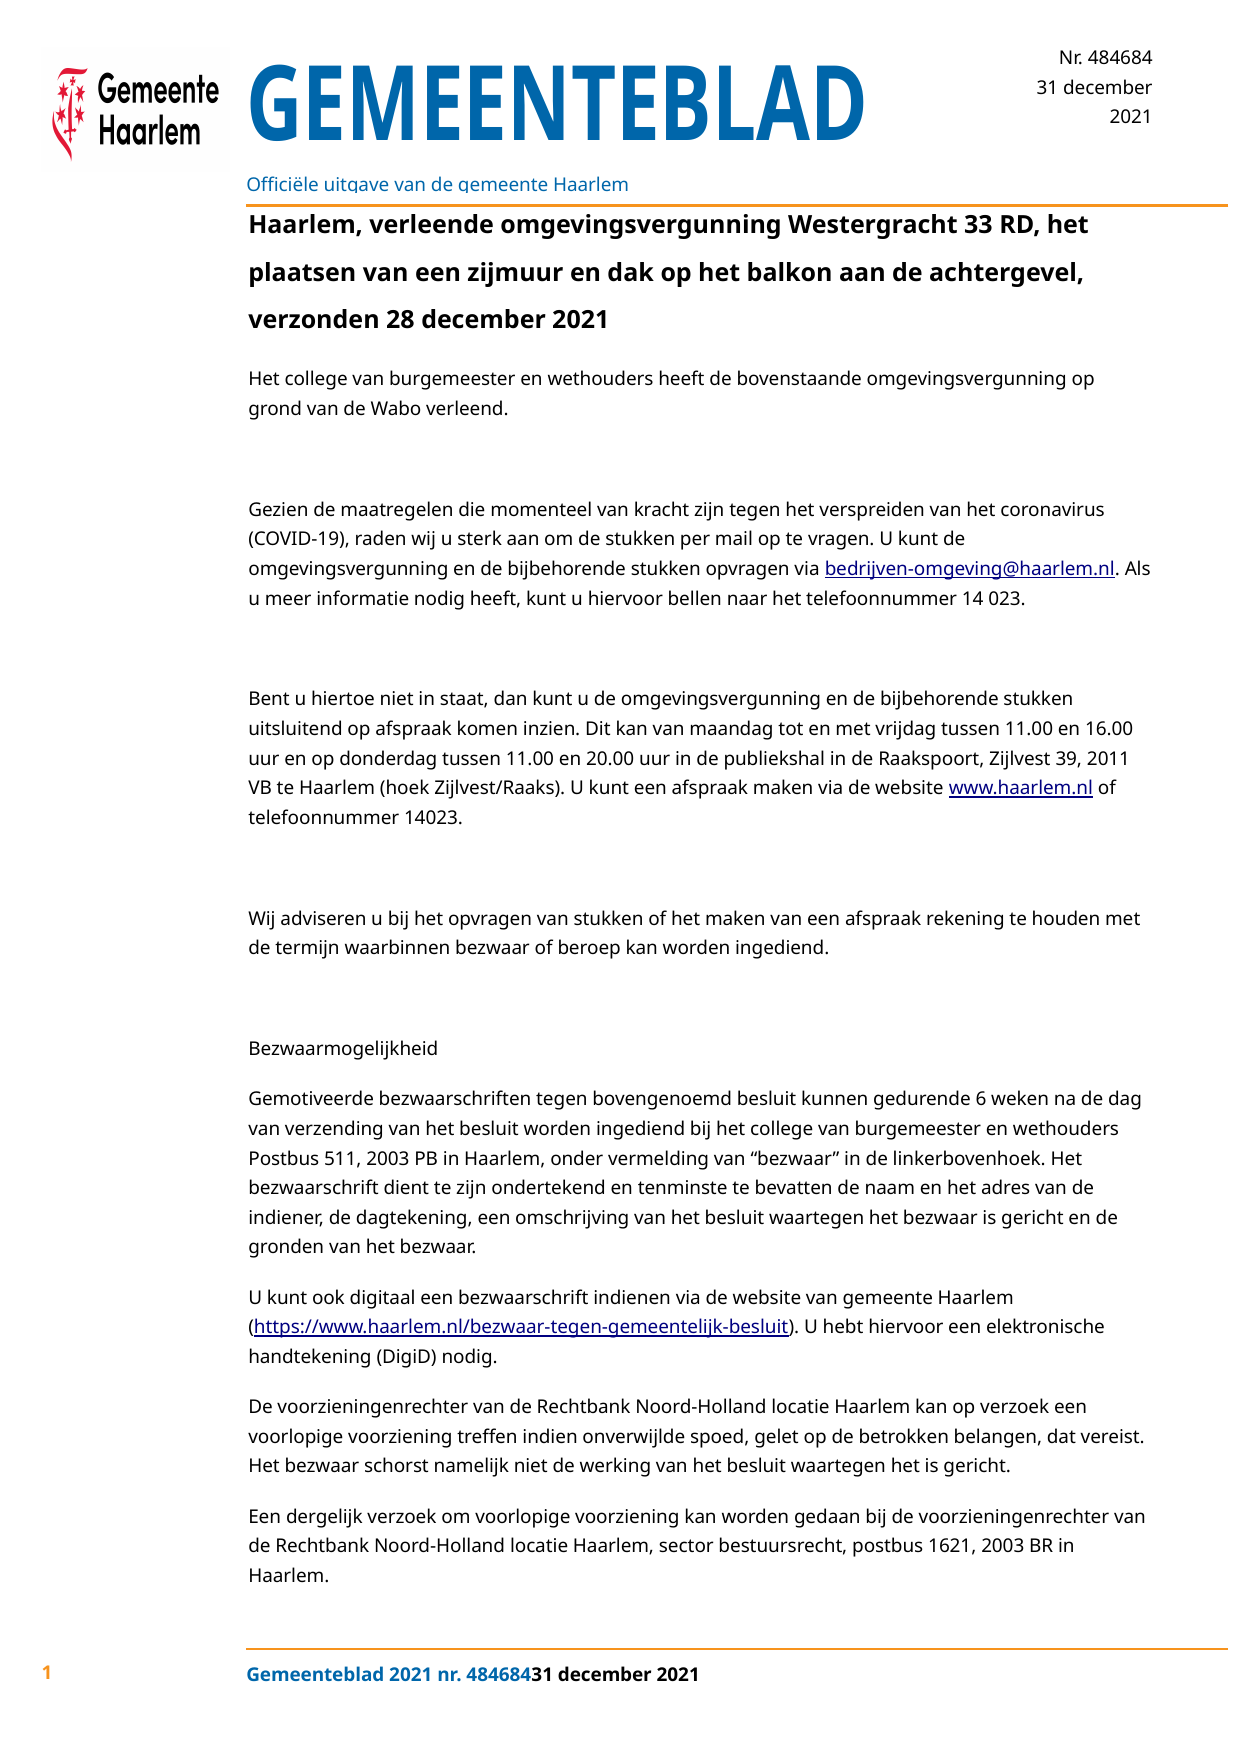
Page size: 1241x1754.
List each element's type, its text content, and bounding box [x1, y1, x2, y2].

text Bezwaarmogelijkheid [248, 1035, 1152, 1061]
text Een dergelijk verzoek om voorlopige voorziening kan worden gedaan bij de voorzieningenrechter van de Rechtbank Noord-Holland locatie Haarlem, sector bestuursrecht, postbus 1621, 2003 BR in Haarlem. [248, 1503, 1152, 1588]
text Gemotiveerde bezwaarschriften tegen bovengenoemd besluit kunnen gedurende 6 weken na de dag van verzending van het besluit worden ingediend bij het college van burgemeester en wethouders Postbus 511, 2003 PB in Haarlem, onder vermelding van “bezwaar” in de linkerbovenhoek. Het bezwaarschrift dient te zijn ondertekend en tenminste te bevatten de naam en het adres van de indiener, de dagtekening, een omschrijving van het besluit waartegen het bezwaar is gericht en de gronden van het bezwaar. [248, 1086, 1152, 1259]
text Het college van burgemeester en wethouders heeft de bovenstaande omgevingsvergunning op grond van de Wabo verleend. [248, 366, 1152, 421]
text U kunt ook digitaal een bezwaarschrift indienen via de website van gemeente Haarlem (https://www.haarlem.nl/bezwaar-tegen-gemeentelijk-besluit). U hebt hiervoor een elektronische handtekening (DigiD) nodig. [248, 1284, 1152, 1369]
text Wij adviseren u bij het opvragen van stukken of het maken van een afspraak rekening te houden met de termijn waarbinnen bezwaar of beroep kan worden ingediend. [248, 905, 1152, 960]
picture [41, 47, 231, 172]
text Haarlem, verleende omgevingsvergunning Westergracht 33 RD, het plaatsen van een zijmuur en dak op het balkon aan de achtergevel, verzonden 28 december 2021 [248, 207, 1152, 336]
text Bent u hiertoe niet in staat, dan kunt u de omgevingsvergunning en de bijbehorende stukken uitsluitend op afspraak komen inzien. Dit kan van maandag tot en met vrijdag tussen 11.00 en 16.00 uur en op donderdag tussen 11.00 en 20.00 uur in de publiekshal in de Raakspoort, Zijlvest 39, 2011 VB te Haarlem (hoek Zijlvest/Raaks). U kunt een afspraak maken via de website www.haarlem.nl of telefoonnummer 14023. [248, 686, 1152, 829]
text De voorzieningenrechter van de Rechtbank Noord-Holland locatie Haarlem kan op verzoek een voorlopige voorziening treffen indien onverwijlde spoed, gelet op de betrokken belangen, dat vereist. Het bezwaar schorst namelijk niet de werking van het besluit waartegen het is gericht. [248, 1393, 1152, 1478]
text Gezien de maatregelen die momenteel van kracht zijn tegen het verspreiden van het coronavirus (COVID-19), raden wij u sterk aan om de stukken per mail op te vragen. U kunt de omgevingsvergunning en de bijbehorende stukken opvragen via bedrijven-omgeving@haarlem.nl. Als u meer informatie nodig heeft, kunt u hiervoor bellen naar het telefoonnummer 14 023. [248, 496, 1152, 610]
